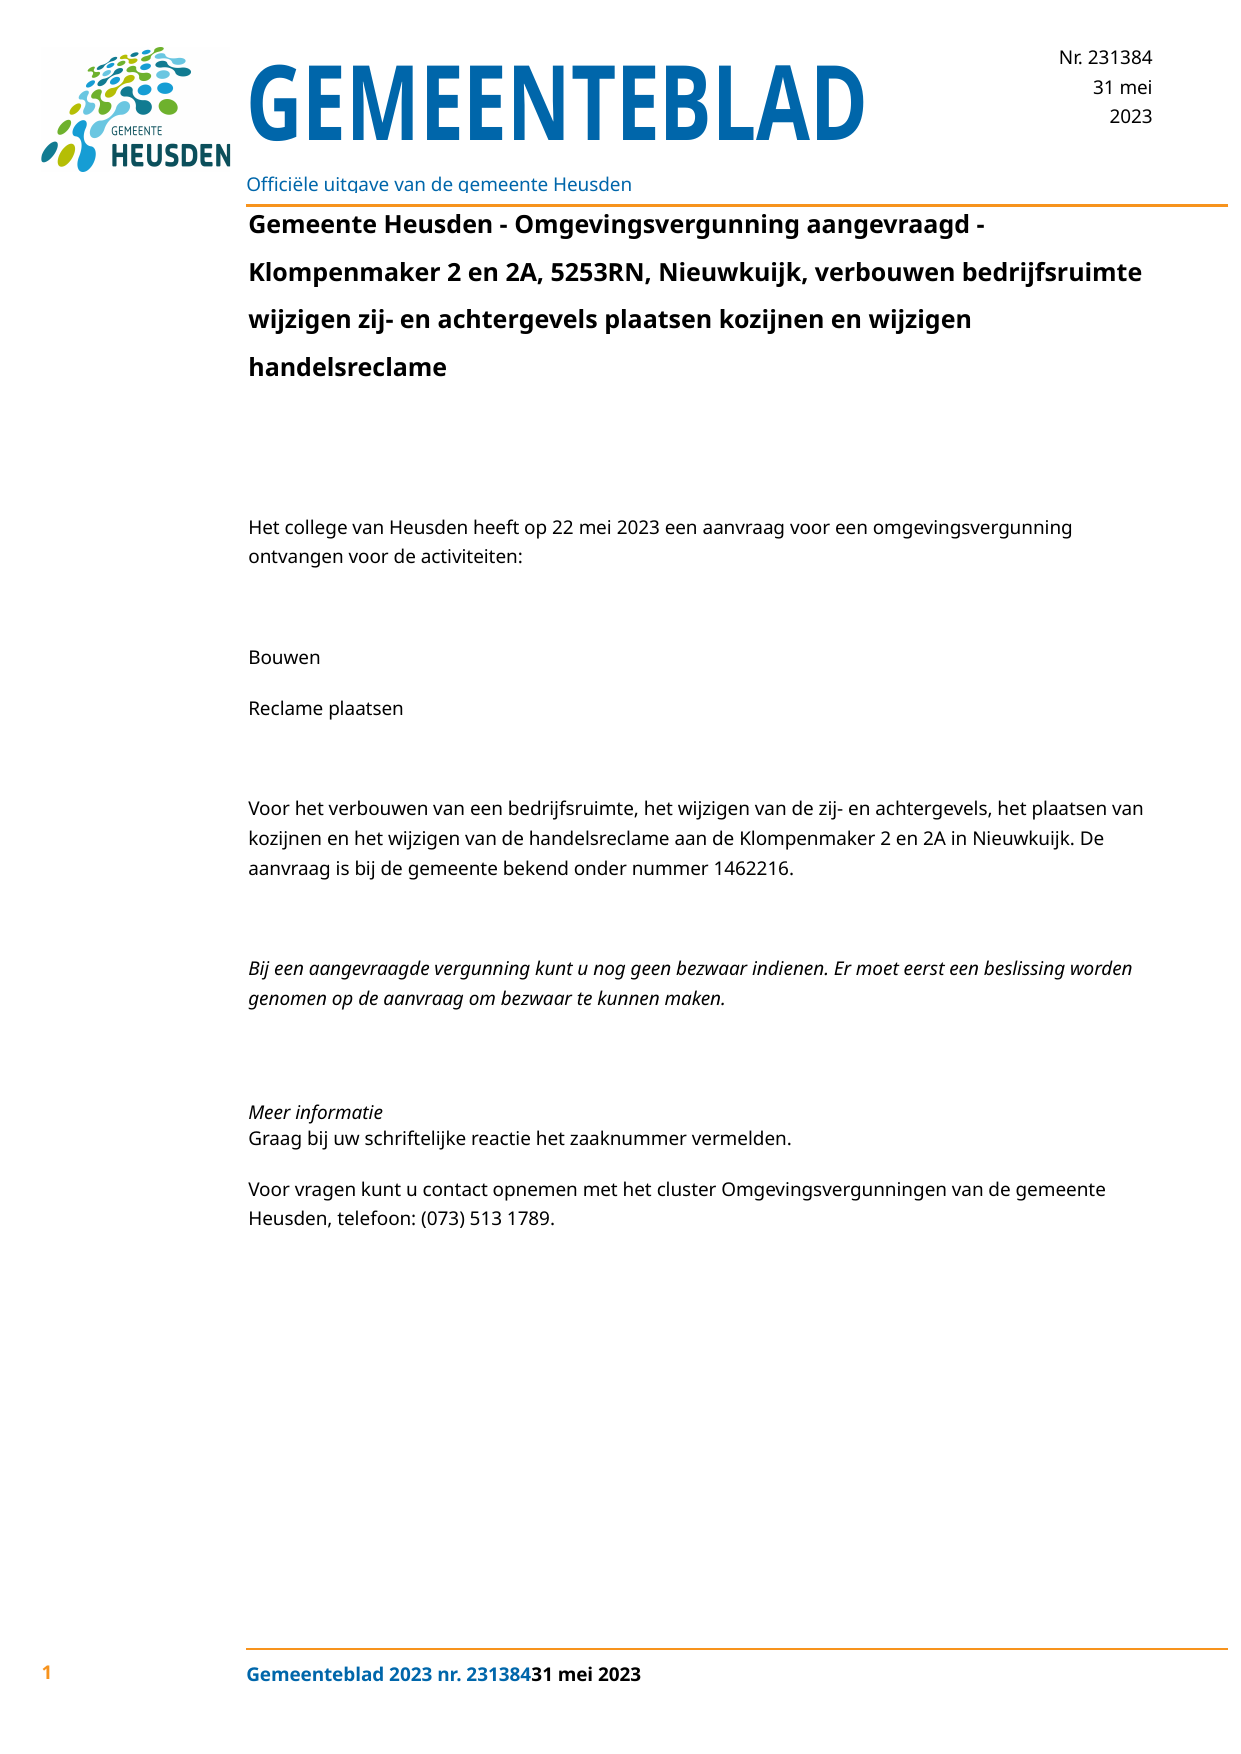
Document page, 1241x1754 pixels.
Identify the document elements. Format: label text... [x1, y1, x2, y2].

picture [41, 47, 231, 172]
text Meer informatie [248, 1099, 1152, 1125]
text Het college van Heusden heeft op 22 mei 2023 een aanvraag voor een omgevingsvergunning ontvangen voor de activiteiten: [248, 514, 1152, 569]
text Graag bij uw schriftelijke reactie het zaaknummer vermelden. [248, 1125, 1152, 1151]
text Voor vragen kunt u contact opnemen met het cluster Omgevingsvergunningen van de gemeente Heusden, telefoon: (073) 513 1789. [248, 1176, 1152, 1231]
text Bij een aangevraagde vergunning kunt u nog geen bezwaar indienen. Er moet eerst een beslissing worden genomen op de aanvraag om bezwaar te kunnen maken. [248, 956, 1152, 1011]
text Voor het verbouwen van een bedrijfsruimte, het wijzigen van de zij- en achtergevels, het plaatsen van kozijnen en het wijzigen van de handelsreclame aan de Klompenmaker 2 en 2A in Nieuwkuijk. De aanvraag is bij de gemeente bekend onder nummer 1462216. [248, 796, 1152, 881]
text Reclame plaatsen [248, 695, 1152, 721]
text Gemeente Heusden - Omgevingsvergunning aangevraagd - Klompenmaker 2 en 2A, 5253RN, Nieuwkuijk, verbouwen bedrijfsruimte wijzigen zij- en achtergevels plaatsen kozijnen en wijzigen handelsreclame [248, 207, 1152, 384]
text Bouwen [248, 644, 1152, 670]
